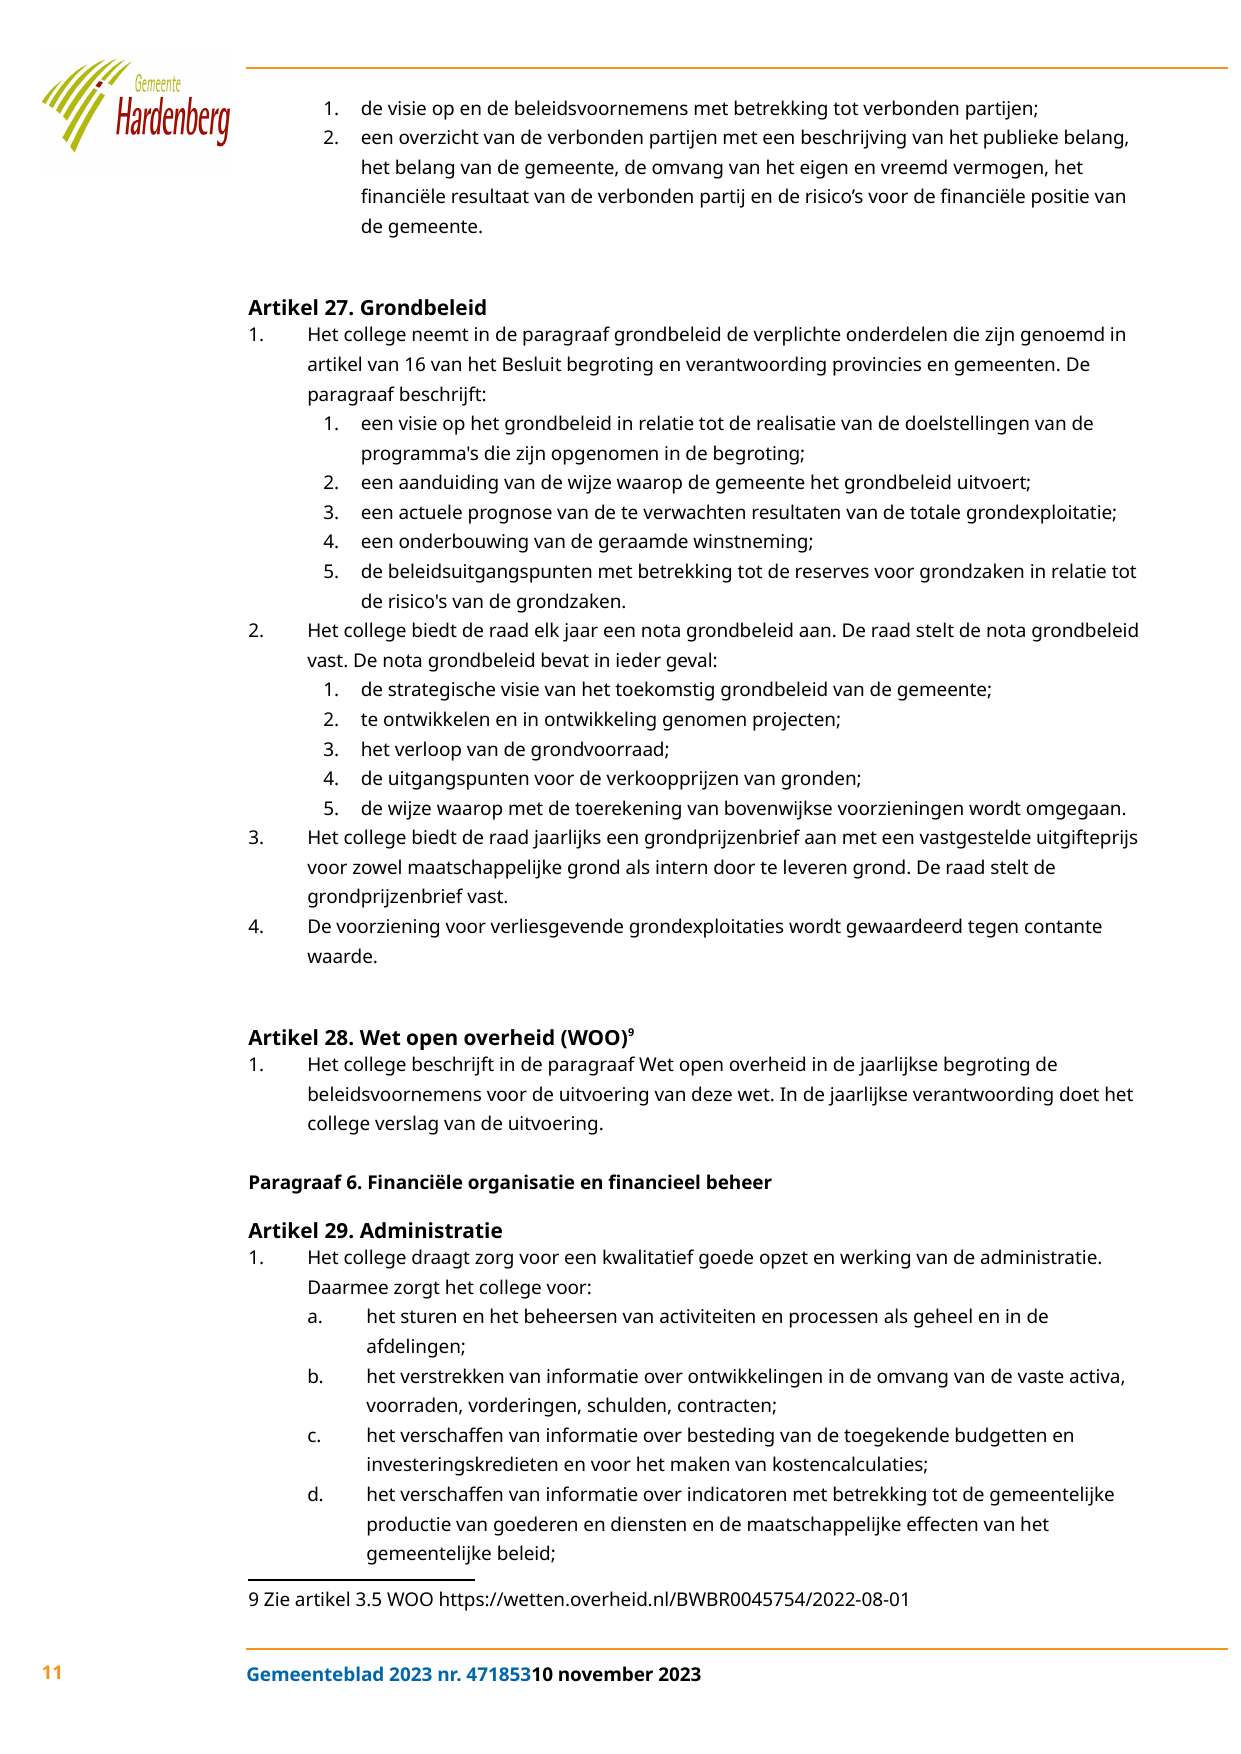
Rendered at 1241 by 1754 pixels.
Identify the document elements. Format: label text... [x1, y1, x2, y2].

list de visie op en de beleidsvoornemens met betrekking tot verbonden partijen; [323, 95, 1152, 121]
picture [41, 47, 231, 172]
list de beleidsuitgangspunten met betrekking tot de reserves voor grondzaken in relatie tot de risico's van de grondzaken. [323, 558, 1152, 613]
list een actuele prognose van de te verwachten resultaten van de totale grondexploitatie; [323, 499, 1152, 525]
list Het college neemt in de paragraaf grondbeleid de verplichte onderdelen die zijn genoemd in artikel van 16 van het Besluit begroting en verantwoording provincies en gemeenten. De paragraaf beschrijft: [248, 322, 1152, 406]
text Artikel 27. Grondbeleid [248, 293, 1152, 322]
list de strategische visie van het toekomstig grondbeleid van de gemeente; [323, 677, 1152, 702]
list de uitgangspunten voor de verkoopprijzen van gronden; [323, 765, 1152, 791]
list het verschaffen van informatie over besteding van de toegekende budgetten en investeringskredieten en voor het maken van kostencalculaties; [307, 1422, 1152, 1477]
list het sturen en het beheersen van activiteiten en processen als geheel en in de afdelingen; [307, 1304, 1152, 1359]
list de wijze waarop met de toerekening van bovenwijkse voorzieningen wordt omgegaan. [323, 795, 1152, 821]
list het verschaffen van informatie over indicatoren met betrekking tot de gemeentelijke productie van goederen en diensten en de maatschappelijke effecten van het gemeentelijke beleid; [307, 1481, 1152, 1566]
list een overzicht van de verbonden partijen met een beschrijving van het publieke belang, het belang van de gemeente, de omvang van het eigen en vreemd vermogen, het financiële resultaat van de verbonden partij en de risico’s voor de financiële positie van de gemeente. [323, 124, 1152, 239]
list De voorziening voor verliesgevende grondexploitaties wordt gewaardeerd tegen contante waarde. [248, 913, 1152, 968]
list het verloop van de grondvoorraad; [323, 736, 1152, 761]
text Artikel 28. Wet open overheid (WOO) [248, 1023, 1152, 1051]
text Zie artikel 3.5 WOO https://wetten.overheid.nl/BWBR0045754/2022-08-01 [248, 1586, 1152, 1612]
text Paragraaf 6. Financiële organisatie en financieel beheer [248, 1169, 1152, 1195]
list een visie op het grondbeleid in relatie tot de realisatie van de doelstellingen van de programma's die zijn opgenomen in de begroting; [323, 410, 1152, 466]
list Het college draagt zorg voor een kwalitatief goede opzet en werking van de administratie. Daarmee zorgt het college voor: [248, 1244, 1152, 1300]
list het verstrekken van informatie over ontwikkelingen in de omvang van de vaste activa, voorraden, vorderingen, schulden, contracten; [307, 1363, 1152, 1418]
text Artikel 29. Administratie [248, 1216, 1152, 1244]
list Het college beschrijft in de paragraaf Wet open overheid in de jaarlijkse begroting de beleidsvoornemens voor de uitvoering van deze wet. In de jaarlijkse verantwoording doet het college verslag van de uitvoering. [248, 1051, 1152, 1136]
list te ontwikkelen en in ontwikkeling genomen projecten; [323, 706, 1152, 732]
list Het college biedt de raad elk jaar een nota grondbeleid aan. De raad stelt de nota grondbeleid vast. De nota grondbeleid bevat in ieder geval: [248, 617, 1152, 673]
list een onderbouwing van de geraamde winstneming; [323, 529, 1152, 554]
list Het college biedt de raad jaarlijks een grondprijzenbrief aan met een vastgestelde uitgifteprijs voor zowel maatschappelijke grond als intern door te leveren grond. De raad stelt de grondprijzenbrief vast. [248, 824, 1152, 909]
list een aanduiding van de wijze waarop de gemeente het grondbeleid uitvoert; [323, 469, 1152, 495]
